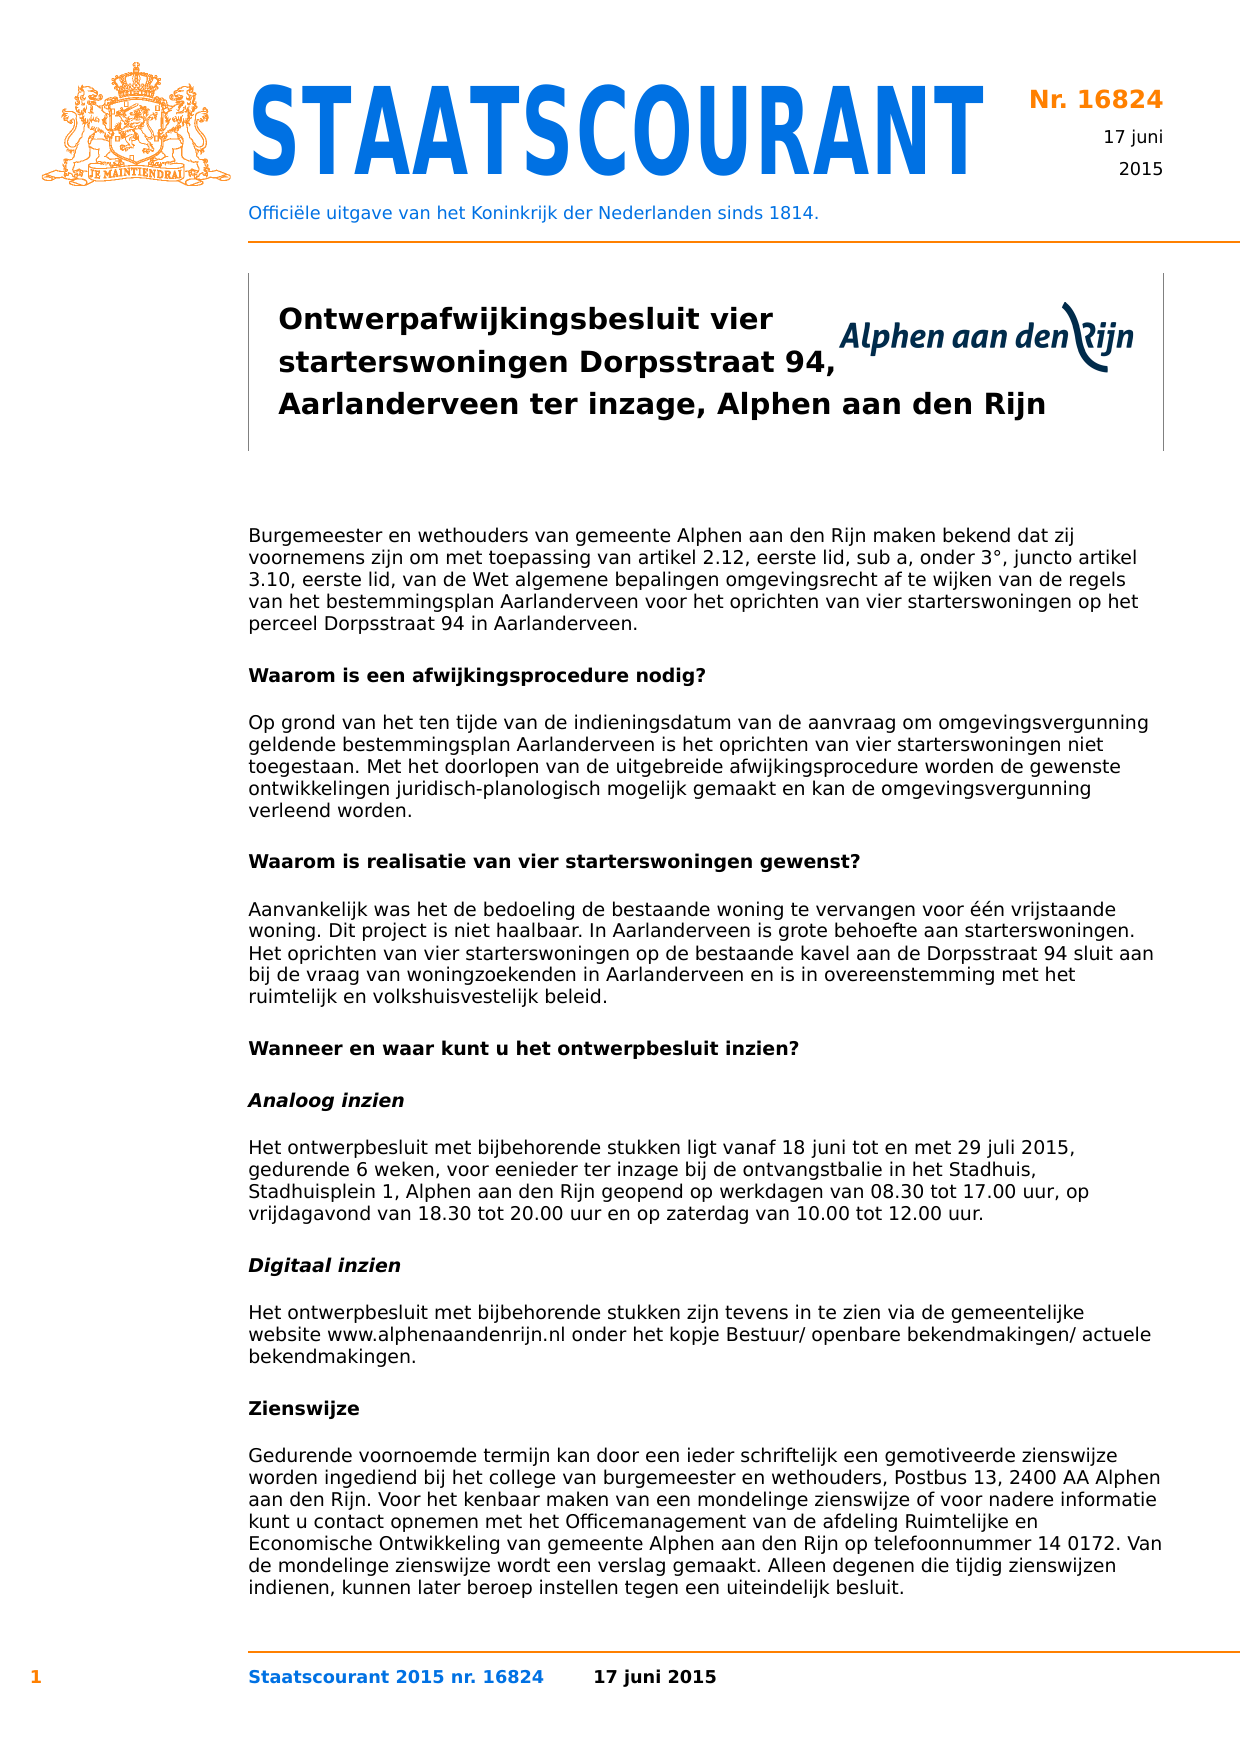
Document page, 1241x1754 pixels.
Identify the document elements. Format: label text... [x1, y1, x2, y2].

table_cell 2015 [998, 153, 1240, 203]
table_cell Officiële uitgave van het Koninkrijk der Nederlanden sinds 1814. [248, 203, 1240, 241]
subtitle Zienswijze [248, 1398, 1163, 1420]
text Het ontwerpbesluit met bijbehorende stukken ligt vanaf 18 juni tot en met 29 juli 2015, gedurende 6 weken, voor eenieder ter inzage bij de ontvangstbalie in het Stadhuis, Stadhuisplein 1, Alphen aan den Rijn geopend op werkdagen van 08.30 tot 17.00 uur, op vrijdagavond van 18.30 tot 20.00 uur en op zaterdag van 10.00 tot 12.00 uur. [248, 1137, 1163, 1225]
subtitle Analoog inzien [248, 1090, 1163, 1112]
text Burgemeester en wethouders van gemeente Alphen aan den Rijn maken bekend dat zij voornemens zijn om met toepassing van artikel 2.12, eerste lid, sub a, onder 3°, juncto artikel 3.10, eerste lid, van de Wet algemene bepalingen omgevingsrecht af te wijken van de regels van het bestemmingsplan Aarlanderveen voor het oprichten van vier starterswoningen op het perceel Dorpsstraat 94 in Aarlanderveen. [248, 525, 1163, 634]
table_header STAATSCOURANT [248, 62, 998, 203]
text Het ontwerpbesluit met bijbehorende stukken zijn tevens in te zien via de gemeentelijke website www.alphenaandenrijn.nl onder het kopje Bestuur/ openbare bekendmakingen/ actuele bekendmakingen. [248, 1302, 1163, 1368]
picture [41, 62, 231, 186]
table_header Nr. 16824 [998, 62, 1240, 121]
table_header [25, 62, 248, 241]
text Op grond van het ten tijde van de indieningsdatum van de aanvraag om omgevingsvergunning geldende bestemmingsplan Aarlanderveen is het oprichten van vier starterswoningen niet toegestaan. Met het doorlopen van de uitgebreide afwijkingsprocedure worden de gewenste ontwikkelingen juridisch-planologisch mogelijk gemaakt en kan de omgevingsvergunning verleend worden. [248, 712, 1163, 821]
picture [838, 302, 1134, 374]
text Aanvankelijk was het de bedoeling de bestaande woning te vervangen voor één vrijstaande woning. Dit project is niet haalbaar. In Aarlanderveen is grote behoefte aan starterswoningen. Het oprichten van vier starterswoningen op de bestaande kavel aan de Dorpsstraat 94 sluit aan bij de vraag van woningzoekenden in Aarlanderveen en is in overeenstemming met het ruimtelijk en volkshuisvestelijk beleid. [248, 898, 1163, 1008]
subtitle Ontwerpafwijkingsbesluit vier starterswoningen Dorpsstraat 94, Aarlanderveen ter inzage, Alphen aan den Rijn [249, 273, 1163, 451]
text Gedurende voornoemde termijn kan door een ieder schriftelijk een gemotiveerde zienswijze worden ingediend bij het college van burgemeester en wethouders, Postbus 13, 2400 AA Alphen aan den Rijn. Voor het kenbaar maken van een mondelinge zienswijze of voor nadere informatie kunt u contact opnemen met het Officemanagement van de afdeling Ruimtelijke en Economische Ontwikkeling van gemeente Alphen aan den Rijn op telefoonnummer 14 0172. Van de mondelinge zienswijze wordt een verslag gemaakt. Alleen degenen die tijdig zienswijzen indienen, kunnen later beroep instellen tegen een uiteindelijk besluit. [248, 1445, 1163, 1599]
subtitle Wanneer en waar kunt u het ontwerpbesluit inzien? [248, 1038, 1163, 1060]
subtitle Waarom is realisatie van vier starterswoningen gewenst? [248, 851, 1163, 873]
table_cell 17 juni [998, 121, 1240, 153]
subtitle Digitaal inzien [248, 1255, 1163, 1277]
subtitle Waarom is een afwijkingsprocedure nodig? [248, 664, 1163, 687]
